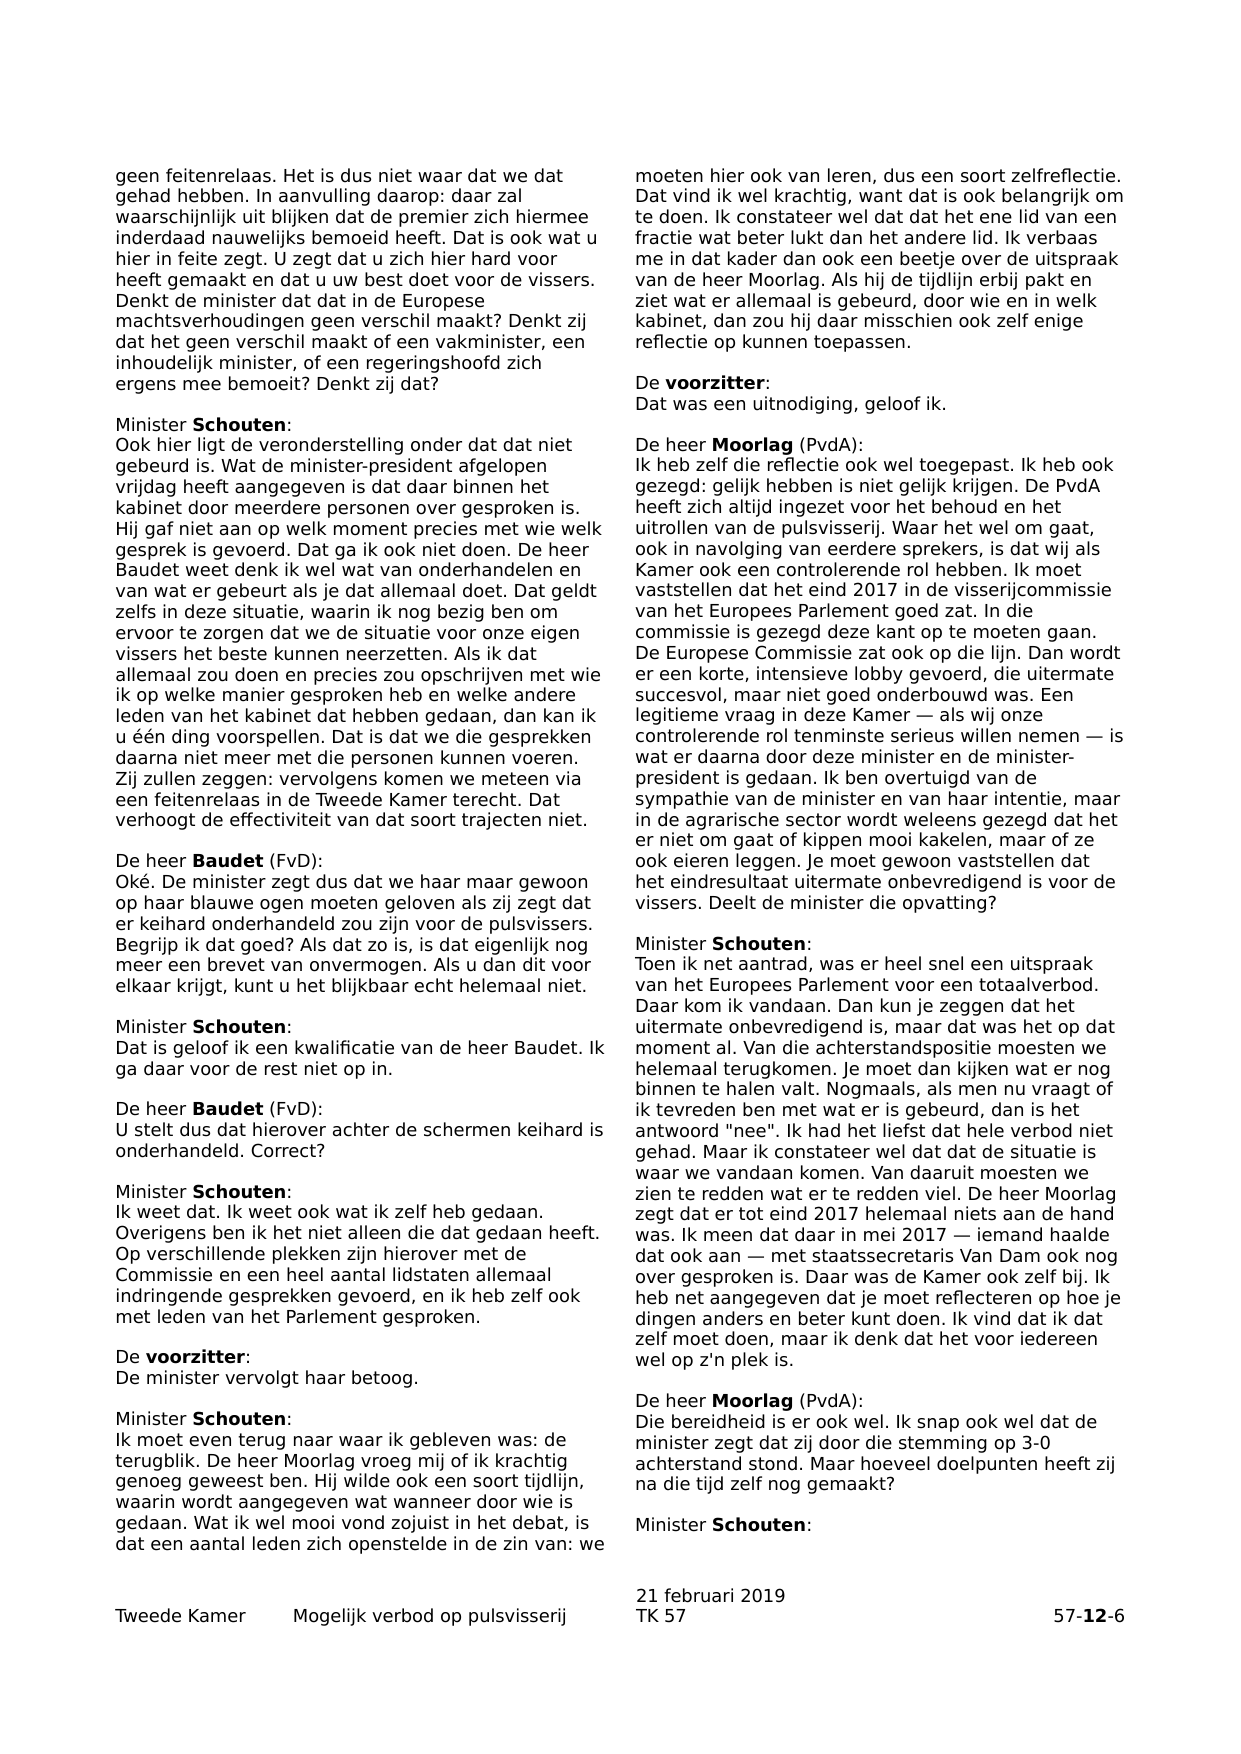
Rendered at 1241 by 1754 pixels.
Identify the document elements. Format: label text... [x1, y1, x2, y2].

text De heer Baudet (FvD): [115, 851, 605, 872]
text Minister Schouten: [115, 1017, 605, 1037]
text Minister Schouten: [635, 1515, 1125, 1536]
text De heer Baudet (FvD): [115, 1099, 605, 1120]
text Ik moet even terug naar waar ik gebleven was: de terugblik. De heer Moorlag vroeg mij of ik krachtig genoeg geweest ben. Hij wilde ook een soort tijdlijn, waarin wordt aangegeven wat wanneer door wie is gedaan. Wat ik wel mooi vond zojuist in het debat, is dat een aantal leden zich openstelde in de zin van: we [115, 1429, 605, 1554]
text Ik heb zelf die reflectie ook wel toegepast. Ik heb ook gezegd: gelijk hebben is niet gelijk krijgen. De PvdA heeft zich altijd ingezet voor het behoud en het uitrollen van de pulsvisserij. Waar het wel om gaat, ook in navolging van eerdere sprekers, is dat wij als Kamer ook een controlerende rol hebben. Ik moet vaststellen dat het eind 2017 in de visserijcommissie van het Europees Parlement goed zat. In die commissie is gezegd deze kant op te moeten gaan. De Europese Commissie zat ook op die lijn. Dan wordt er een korte, intensieve lobby gevoerd, die uitermate succesvol, maar niet goed onderbouwd was. Een legitieme vraag in deze Kamer — als wij onze controlerende rol tenminste serieus willen nemen — is wat er daarna door deze minister en de minister-president is gedaan. Ik ben overtuigd van de sympathie van de minister en van haar intentie, maar in de agrarische sector wordt weleens gezegd dat het er niet om gaat of kippen mooi kakelen, maar of ze ook eieren leggen. Je moet gewoon vaststellen dat het eindresultaat uitermate onbevredigend is voor de vissers. Deelt de minister die opvatting? [635, 455, 1125, 913]
text De voorzitter: [115, 1347, 605, 1368]
text Oké. De minister zegt dus dat we haar maar gewoon op haar blauwe ogen moeten geloven als zij zegt dat er keihard onderhandeld zou zijn voor de pulsvissers. Begrijp ik dat goed? Als dat zo is, is dat eigenlijk nog meer een brevet van onvermogen. Als u dan dit voor elkaar krijgt, kunt u het blijkbaar echt helemaal niet. [115, 872, 605, 997]
text De heer Moorlag (PvdA): [635, 1391, 1125, 1412]
text Ik weet dat. Ik weet ook wat ik zelf heb gedaan. Overigens ben ik het niet alleen die dat gedaan heeft. Op verschillende plekken zijn hierover met de Commissie en een heel aantal lidstaten allemaal indringende gesprekken gevoerd, en ik heb zelf ook met leden van het Parlement gesproken. [115, 1202, 605, 1327]
text Minister Schouten: [115, 1409, 605, 1429]
text De heer Moorlag (PvdA): [635, 434, 1125, 455]
text Minister Schouten: [635, 933, 1125, 954]
text Dat was een uitnodiging, geloof ik. [635, 393, 1125, 414]
text moeten hier ook van leren, dus een soort zelfreflectie. Dat vind ik wel krachtig, want dat is ook belangrijk om te doen. Ik constateer wel dat dat het ene lid van een fractie wat beter lukt dan het andere lid. Ik verbaas me in dat kader dan ook een beetje over de uitspraak van de heer Moorlag. Als hij de tijdlijn erbij pakt en ziet wat er allemaal is gebeurd, door wie en in welk kabinet, dan zou hij daar misschien ook zelf enige reflectie op kunnen toepassen. [635, 165, 1125, 353]
text De minister vervolgt haar betoog. [115, 1368, 605, 1389]
text Minister Schouten: [115, 1182, 605, 1202]
text Ook hier ligt de veronderstelling onder dat dat niet gebeurd is. Wat de minister-president afgelopen vrijdag heeft aangegeven is dat daar binnen het kabinet door meerdere personen over gesproken is. Hij gaf niet aan op welk moment precies met wie welk gesprek is gevoerd. Dat ga ik ook niet doen. De heer Baudet weet denk ik wel wat van onderhandelen en van wat er gebeurt als je dat allemaal doet. Dat geldt zelfs in deze situatie, waarin ik nog bezig ben om ervoor te zorgen dat we de situatie voor onze eigen vissers het beste kunnen neerzetten. Als ik dat allemaal zou doen en precies zou opschrijven met wie ik op welke manier gesproken heb en welke andere leden van het kabinet dat hebben gedaan, dan kan ik u één ding voorspellen. Dat is dat we die gesprekken daarna niet meer met die personen kunnen voeren. Zij zullen zeggen: vervolgens komen we meteen via een feitenrelaas in de Tweede Kamer terecht. Dat verhoogt de effectiviteit van dat soort trajecten niet. [115, 435, 605, 831]
text Die bereidheid is er ook wel. Ik snap ook wel dat de minister zegt dat zij door die stemming op 3-0 achterstand stond. Maar hoeveel doelpunten heeft zij na die tijd zelf nog gemaakt? [635, 1412, 1125, 1495]
text U stelt dus dat hierover achter de schermen keihard is onderhandeld. Correct? [115, 1120, 605, 1162]
text geen feitenrelaas. Het is dus niet waar dat we dat gehad hebben. In aanvulling daarop: daar zal waarschijnlijk uit blijken dat de premier zich hiermee inderdaad nauwelijks bemoeid heeft. Dat is ook wat u hier in feite zegt. U zegt dat u zich hier hard voor heeft gemaakt en dat u uw best doet voor de vissers. Denkt de minister dat dat in de Europese machtsverhoudingen geen verschil maakt? Denkt zij dat het geen verschil maakt of een vakminister, een inhoudelijk minister, of een regeringshoofd zich ergens mee bemoeit? Denkt zij dat? [115, 165, 605, 394]
text Minister Schouten: [115, 414, 605, 435]
text Dat is geloof ik een kwalificatie van de heer Baudet. Ik ga daar voor de rest niet op in. [115, 1037, 605, 1079]
text Toen ik net aantrad, was er heel snel een uitspraak van het Europees Parlement voor een totaalverbod. Daar kom ik vandaan. Dan kun je zeggen dat het uitermate onbevredigend is, maar dat was het op dat moment al. Van die achterstandspositie moesten we helemaal terugkomen. Je moet dan kijken wat er nog binnen te halen valt. Nogmaals, als men nu vraagt of ik tevreden ben met wat er is gebeurd, dan is het antwoord "nee". Ik had het liefst dat hele verbod niet gehad. Maar ik constateer wel dat dat de situatie is waar we vandaan komen. Van daaruit moesten we zien te redden wat er te redden viel. De heer Moorlag zegt dat er tot eind 2017 helemaal niets aan de hand was. Ik meen dat daar in mei 2017 — iemand haalde dat ook aan — met staatssecretaris Van Dam ook nog over gesproken is. Daar was de Kamer ook zelf bij. Ik heb net aangegeven dat je moet reflecteren op hoe je dingen anders en beter kunt doen. Ik vind dat ik dat zelf moet doen, maar ik denk dat het voor iedereen wel op z'n plek is. [635, 954, 1125, 1371]
text De voorzitter: [635, 373, 1125, 393]
